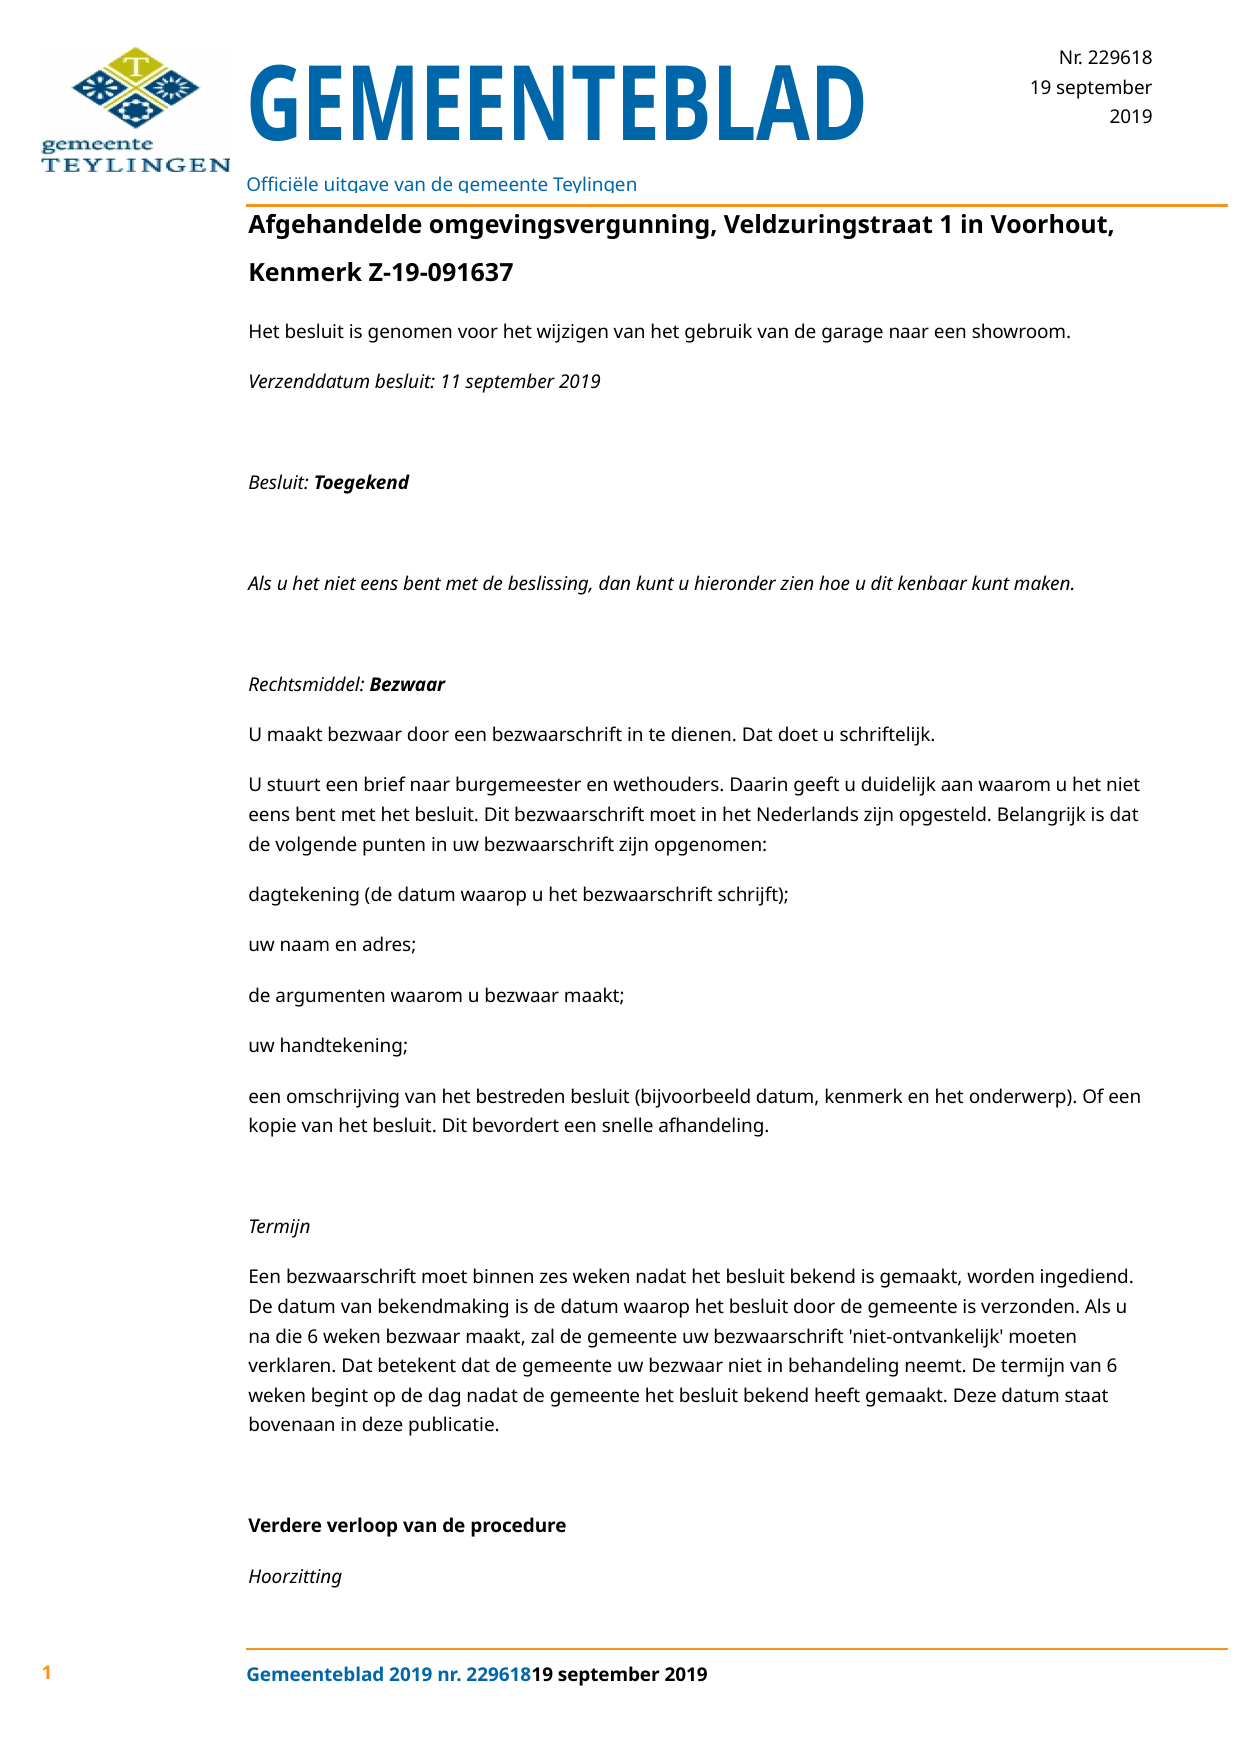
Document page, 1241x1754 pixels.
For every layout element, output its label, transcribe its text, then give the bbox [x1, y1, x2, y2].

text U stuurt een brief naar burgemeester en wethouders. Daarin geeft u duidelijk aan waarom u het niet eens bent met het besluit. Dit bezwaarschrift moet in het Nederlands zijn opgesteld. Belangrijk is dat de volgende punten in uw bezwaarschrift zijn opgenomen: [248, 772, 1152, 857]
text Besluit: Toegekend [248, 469, 1152, 495]
text uw handtekening; [248, 1032, 1152, 1058]
text Verzenddatum besluit: 11 september 2019 [248, 368, 1152, 394]
text Afgehandelde omgevingsvergunning, Veldzuringstraat 1 in Voorhout, Kenmerk Z-19-091637 [248, 207, 1152, 288]
text Als u het niet eens bent met de beslissing, dan kunt u hieronder zien hoe u dit kenbaar kunt maken. [248, 570, 1152, 596]
text Verdere verloop van de procedure [248, 1512, 1152, 1538]
text de argumenten waarom u bezwaar maakt; [248, 982, 1152, 1008]
text een omschrijving van het bestreden besluit (bijvoorbeeld datum, kenmerk en het onderwerp). Of een kopie van het besluit. Dit bevordert een snelle afhandeling. [248, 1083, 1152, 1138]
picture [41, 47, 231, 172]
text uw naam en adres; [248, 932, 1152, 957]
text Hoorzitting [248, 1563, 1152, 1589]
text Termijn [248, 1213, 1152, 1239]
text dagtekening (de datum waarop u het bezwaarschrift schrijft); [248, 881, 1152, 907]
text Rechtsmiddel: Bezwaar [248, 671, 1152, 697]
text U maakt bezwaar door een bezwaarschrift in te dienen. Dat doet u schriftelijk. [248, 721, 1152, 747]
text Het besluit is genomen voor het wijzigen van het gebruik van de garage naar een showroom. [248, 318, 1152, 344]
text Een bezwaarschrift moet binnen zes weken nadat het besluit bekend is gemaakt, worden ingediend. De datum van bekendmaking is de datum waarop het besluit door de gemeente is verzonden. Als u na die 6 weken bezwaar maakt, zal de gemeente uw bezwaarschrift 'niet-ontvankelijk' moeten verklaren. Dat betekent dat de gemeente uw bezwaar niet in behandeling neemt. De termijn van 6 weken begint op de dag nadat de gemeente het besluit bekend heeft gemaakt. Deze datum staat bovenaan in deze publicatie. [248, 1264, 1152, 1437]
